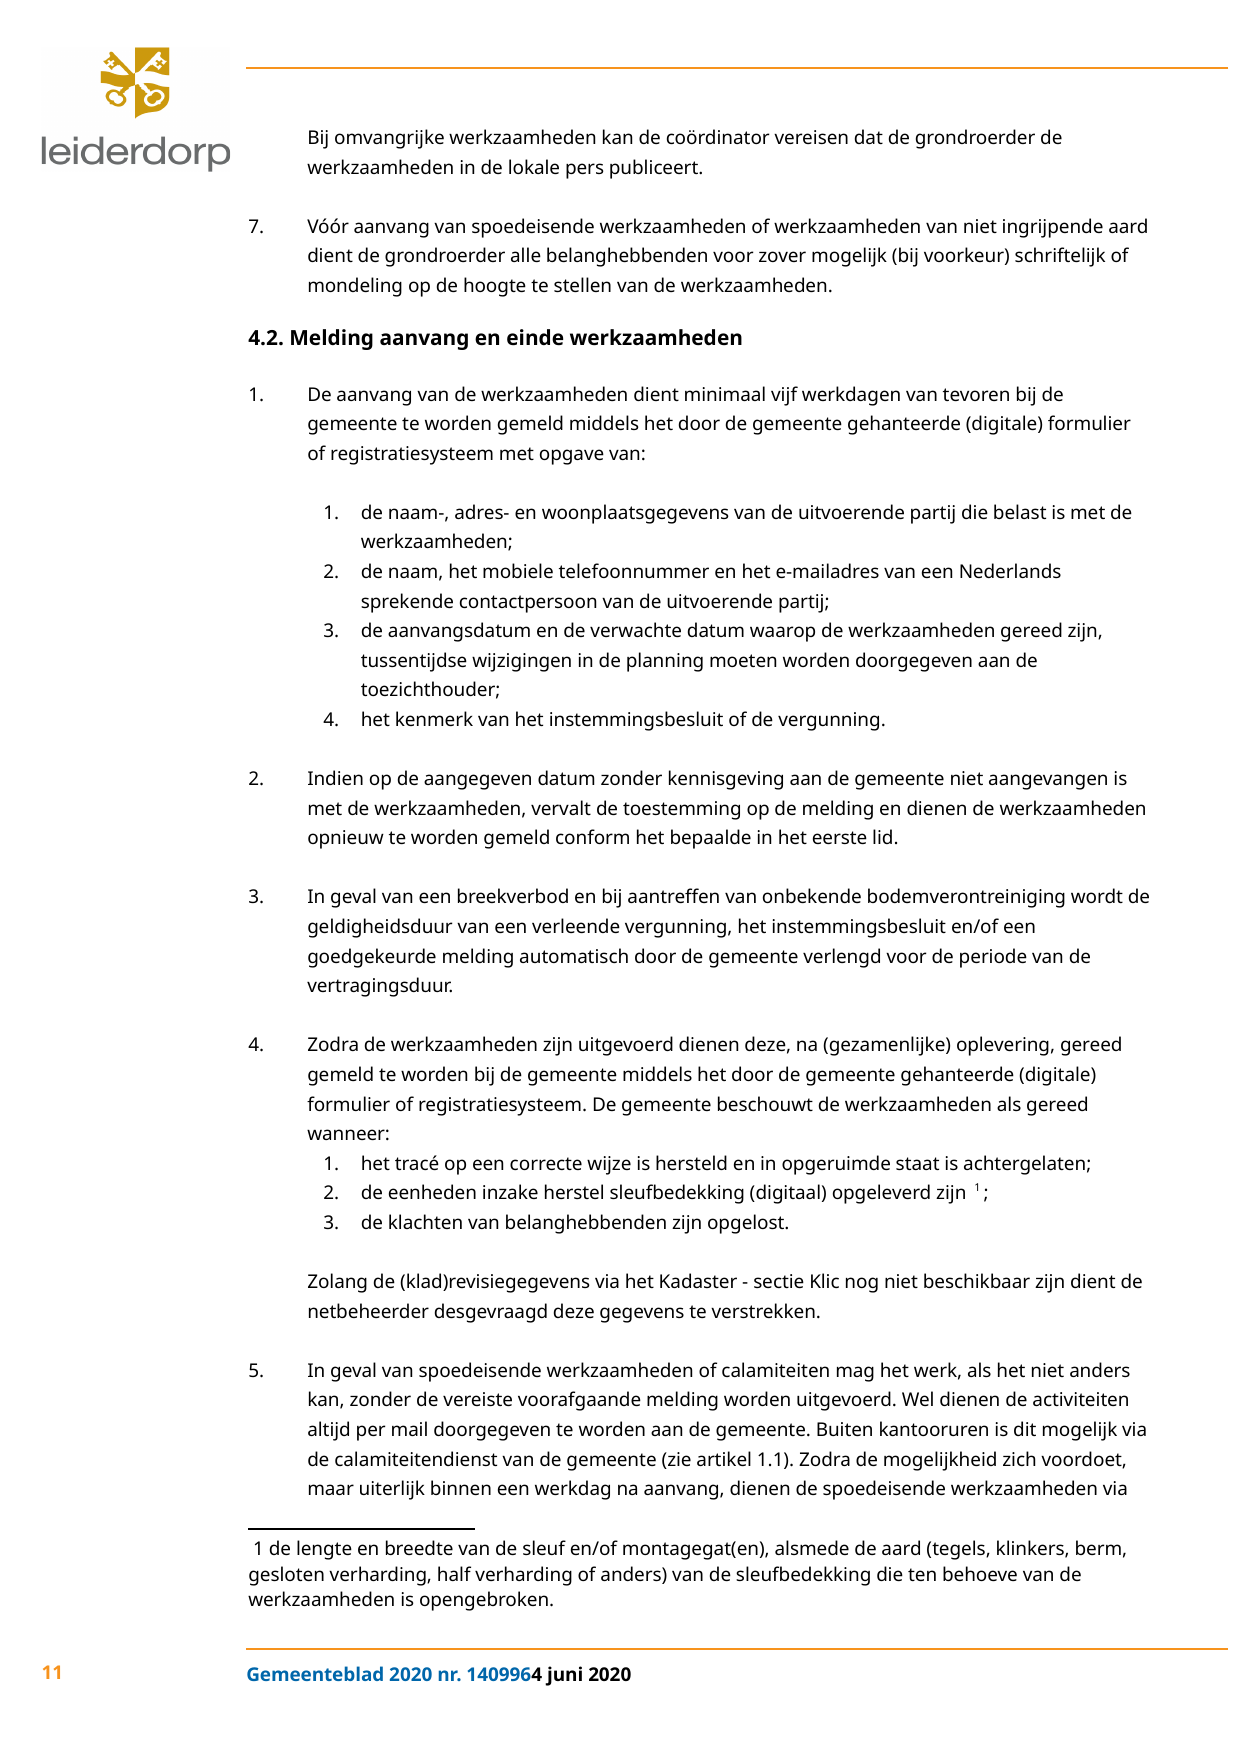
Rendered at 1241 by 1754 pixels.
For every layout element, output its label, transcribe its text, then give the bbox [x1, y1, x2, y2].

list de naam, het mobiele telefoonnummer en het e-mailadres van een Nederlands sprekende contactpersoon van de uitvoerende partij; [323, 558, 1152, 613]
list In geval van spoedeisende werkzaamheden of calamiteiten mag het werk, als het niet anders kan, zonder de vereiste voorafgaande melding worden uitgevoerd. Wel dienen de activiteiten altijd per mail doorgegeven te worden aan de gemeente. Buiten kantooruren is dit mogelijk via de calamiteitendienst van de gemeente (zie artikel 1.1). Zodra de mogelijkheid zich voordoet, maar uiterlijk binnen een werkdag na aanvang, dienen de spoedeisende werkzaamheden via [248, 1357, 1152, 1501]
list In geval van een breekverbod en bij aantreffen van onbekende bodemverontreiniging wordt de geldigheidsduur van een verleende vergunning, het instemmingsbesluit en/of een goedgekeurde melding automatisch door de gemeente verlengd voor de periode van de vertragingsduur. [248, 884, 1152, 998]
list Zodra de werkzaamheden zijn uitgevoerd dienen deze, na (gezamenlijke) oplevering, gereed gemeld te worden bij de gemeente middels het door de gemeente gehanteerde (digitale) formulier of registratiesysteem. De gemeente beschouwt de werkzaamheden als gereed wanneer: [248, 1032, 1152, 1146]
list de lengte en breedte van de sleuf en/of montagegat(en), alsmede de aard (tegels, klinkers, berm, gesloten verharding, half verharding of anders) van de sleufbedekking die ten behoeve van de werkzaamheden is opengebroken. [248, 1535, 1152, 1612]
list de aanvangsdatum en de verwachte datum waarop de werkzaamheden gereed zijn, tussentijdse wijzigingen in de planning moeten worden doorgegeven aan de toezichthouder; [323, 617, 1152, 702]
list de klachten van belanghebbenden zijn opgelost. [323, 1209, 1152, 1235]
text 4.2. Melding aanvang en einde werkzaamheden [248, 323, 1152, 351]
list Zolang de (klad)revisiegegevens via het Kadaster - sectie Klic nog niet beschikbaar zijn dient de netbeheerder desgevraagd deze gegevens te verstrekken. [248, 1268, 1152, 1323]
list de eenheden inzake herstel sleufbedekking (digitaal) opgeleverd zijn ; [323, 1179, 1152, 1205]
list het tracé op een correcte wijze is hersteld en in opgeruimde staat is achtergelaten; [323, 1150, 1152, 1176]
list het kenmerk van het instemmingsbesluit of de vergunning. [323, 706, 1152, 732]
list Indien op de aangegeven datum zonder kennisgeving aan de gemeente niet aangevangen is met de werkzaamheden, vervalt de toestemming op de melding en dienen de werkzaamheden opnieuw te worden gemeld conform het bepaalde in het eerste lid. [248, 765, 1152, 850]
list de naam-, adres- en woonplaatsgegevens van de uitvoerende partij die belast is met de werkzaamheden; [323, 499, 1152, 554]
picture [41, 47, 231, 172]
list Bij omvangrijke werkzaamheden kan de coördinator vereisen dat de grondroerder de werkzaamheden in de lokale pers publiceert. [248, 124, 1152, 180]
list De aanvang van de werkzaamheden dient minimaal vijf werkdagen van tevoren bij de gemeente te worden gemeld middels het door de gemeente gehanteerde (digitale) formulier of registratiesysteem met opgave van: [248, 381, 1152, 466]
list Vóór aanvang van spoedeisende werkzaamheden of werkzaamheden van niet ingrijpende aard dient de grondroerder alle belanghebbenden voor zover mogelijk (bij voorkeur) schriftelijk of mondeling op de hoogte te stellen van de werkzaamheden. [248, 213, 1152, 298]
